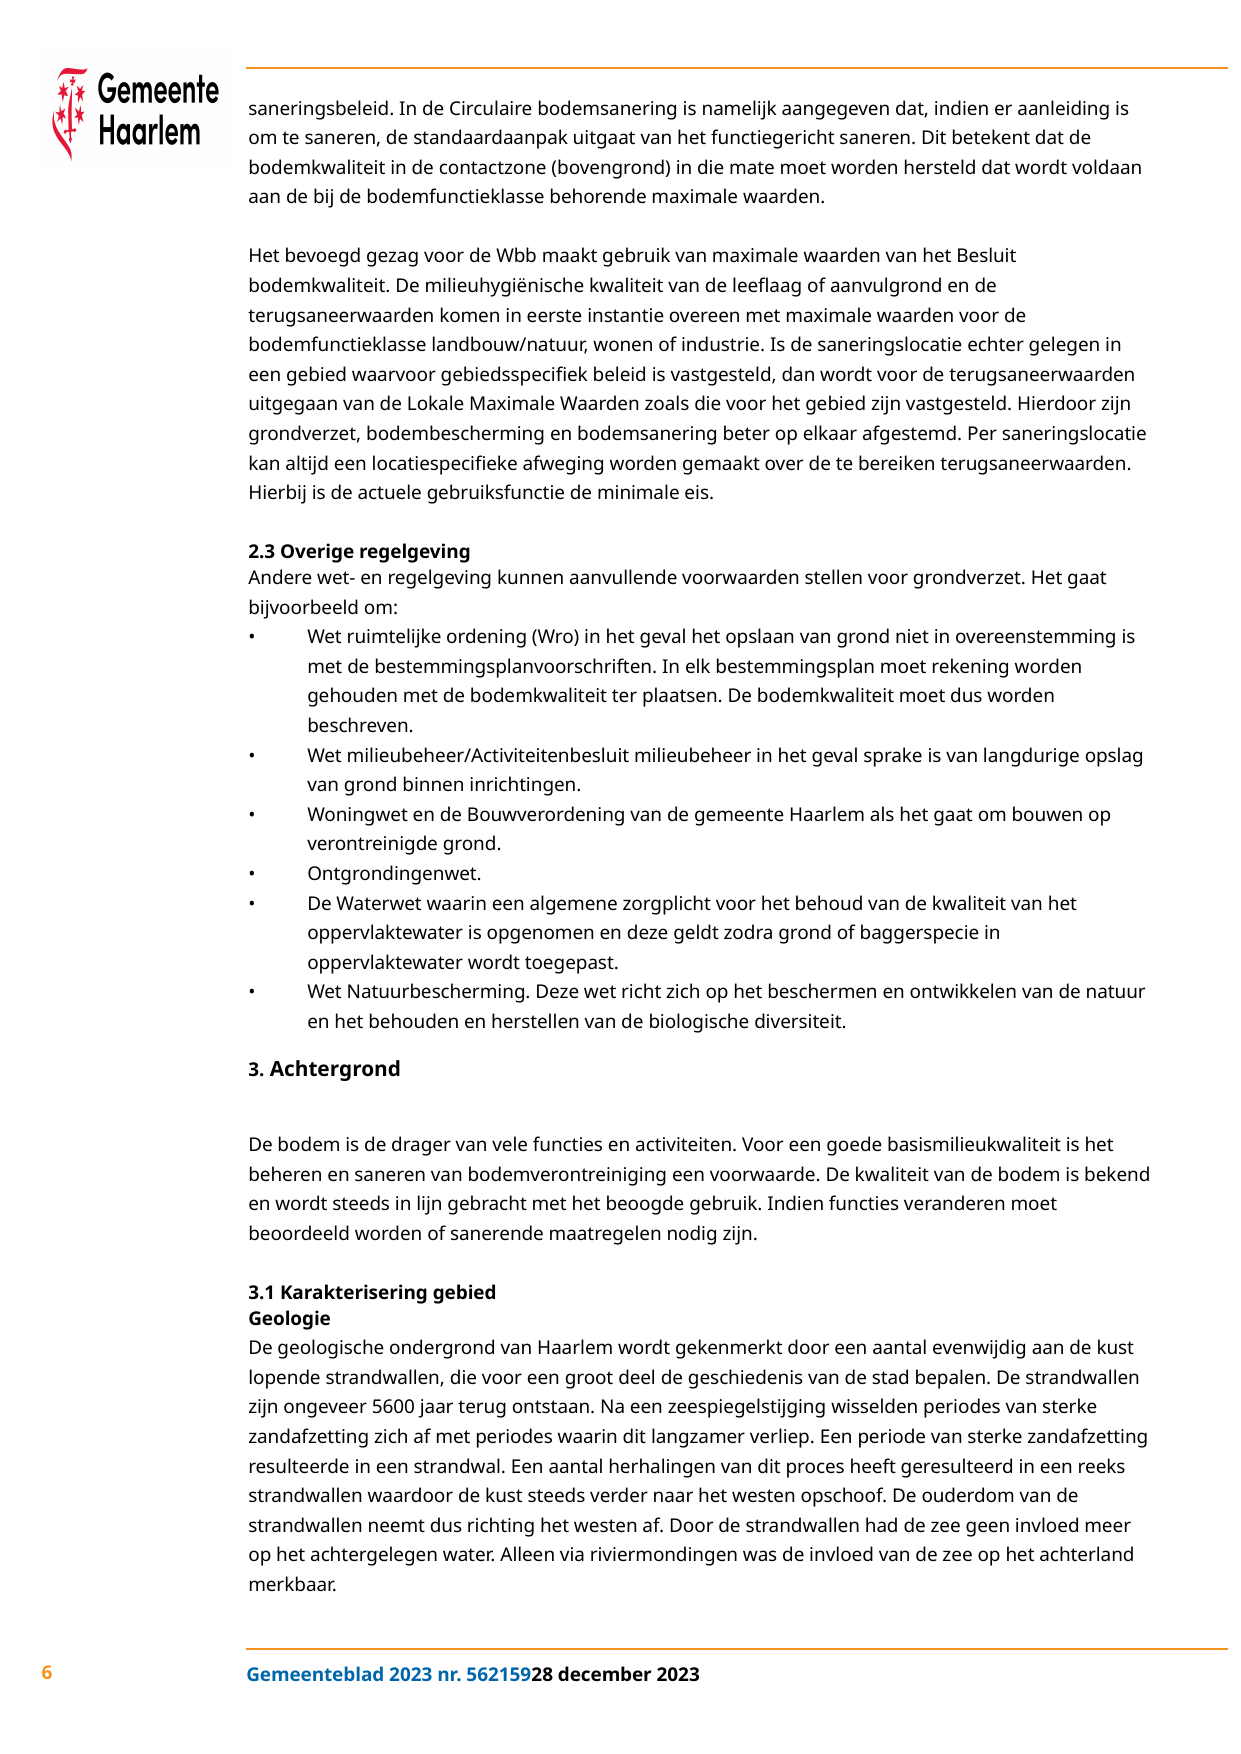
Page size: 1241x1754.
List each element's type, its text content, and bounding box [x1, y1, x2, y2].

text Andere wet- en regelgeving kunnen aanvullende voorwaarden stellen voor grondverzet. Het gaat bijvoorbeeld om: [248, 564, 1152, 619]
text Het bevoegd gezag voor de Wbb maakt gebruik van maximale waarden van het Besluit bodemkwaliteit. De milieuhygiënische kwaliteit van de leeflaag of aanvulgrond en de terugsaneerwaarden komen in eerste instantie overeen met maximale waarden voor de bodemfunctieklasse landbouw/natuur, wonen of industrie. Is de saneringslocatie echter gelegen in een gebied waarvoor gebiedsspecifiek beleid is vastgesteld, dan wordt voor de terugsaneerwaarden uitgegaan van de Lokale Maximale Waarden zoals die voor het gebied zijn vastgesteld. Hierdoor zijn grondverzet, bodembescherming en bodemsanering beter op elkaar afgestemd. Per saneringslocatie kan altijd een locatiespecifieke afweging worden gemaakt over de te bereiken terugsaneerwaarden. Hierbij is de actuele gebruiksfunctie de minimale eis. [248, 243, 1152, 505]
list Ontgrondingenwet. [248, 860, 1152, 886]
text saneringsbeleid. In de Circulaire bodemsanering is namelijk aangegeven dat, indien er aanleiding is om te saneren, de standaardaanpak uitgaat van het functiegericht saneren. Dit betekent dat de bodemkwaliteit in de contactzone (bovengrond) in die mate moet worden hersteld dat wordt voldaan aan de bij de bodemfunctieklasse behorende maximale waarden. [248, 95, 1152, 209]
list De Waterwet waarin een algemene zorgplicht voor het behoud van de kwaliteit van het oppervlaktewater is opgenomen en deze geldt zodra grond of baggerspecie in oppervlaktewater wordt toegepast. [248, 890, 1152, 974]
list Woningwet en de Bouwverordening van de gemeente Haarlem als het gaat om bouwen op verontreinigde grond. [248, 801, 1152, 856]
picture [41, 47, 231, 172]
text 3. Achtergrond [248, 1054, 1152, 1082]
list Wet ruimtelijke ordening (Wro) in het geval het opslaan van grond niet in overeenstemming is met de bestemmingsplanvoorschriften. In elk bestemmingsplan moet rekening worden gehouden met de bodemkwaliteit ter plaatsen. De bodemkwaliteit moet dus worden beschreven. [248, 623, 1152, 738]
text De geologische ondergrond van Haarlem wordt gekenmerkt door een aantal evenwijdig aan de kust lopende strandwallen, die voor een groot deel de geschiedenis van de stad bepalen. De strandwallen zijn ongeveer 5600 jaar terug ontstaan. Na een zeespiegelstijging wisselden periodes van sterke zandafzetting zich af met periodes waarin dit langzamer verliep. Een periode van sterke zandafzetting resulteerde in een strandwal. Een aantal herhalingen van dit proces heeft geresulteerd in een reeks strandwallen waardoor de kust steeds verder naar het westen opschoof. De ouderdom van de strandwallen neemt dus richting het westen af. Door de strandwallen had de zee geen invloed meer op het achtergelegen water. Alleen via riviermondingen was de invloed van de zee op het achterland merkbaar. [248, 1334, 1152, 1597]
text De bodem is de drager van vele functies en activiteiten. Voor een goede basismilieukwaliteit is het beheren en saneren van bodemverontreiniging een voorwaarde. De kwaliteit van de bodem is bekend en wordt steeds in lijn gebracht met het beoogde gebruik. Indien functies veranderen moet beoordeeld worden of sanerende maatregelen nodig zijn. [248, 1131, 1152, 1246]
list Wet Natuurbescherming. Deze wet richt zich op het beschermen en ontwikkelen van de natuur en het behouden en herstellen van de biologische diversiteit. [248, 978, 1152, 1034]
text 2.3 Overige regelgeving [248, 538, 1152, 564]
list Wet milieubeheer/Activiteitenbesluit milieubeheer in het geval sprake is van langdurige opslag van grond binnen inrichtingen. [248, 742, 1152, 797]
text Geologie [248, 1305, 1152, 1331]
text 3.1 Karakterisering gebied [248, 1279, 1152, 1305]
